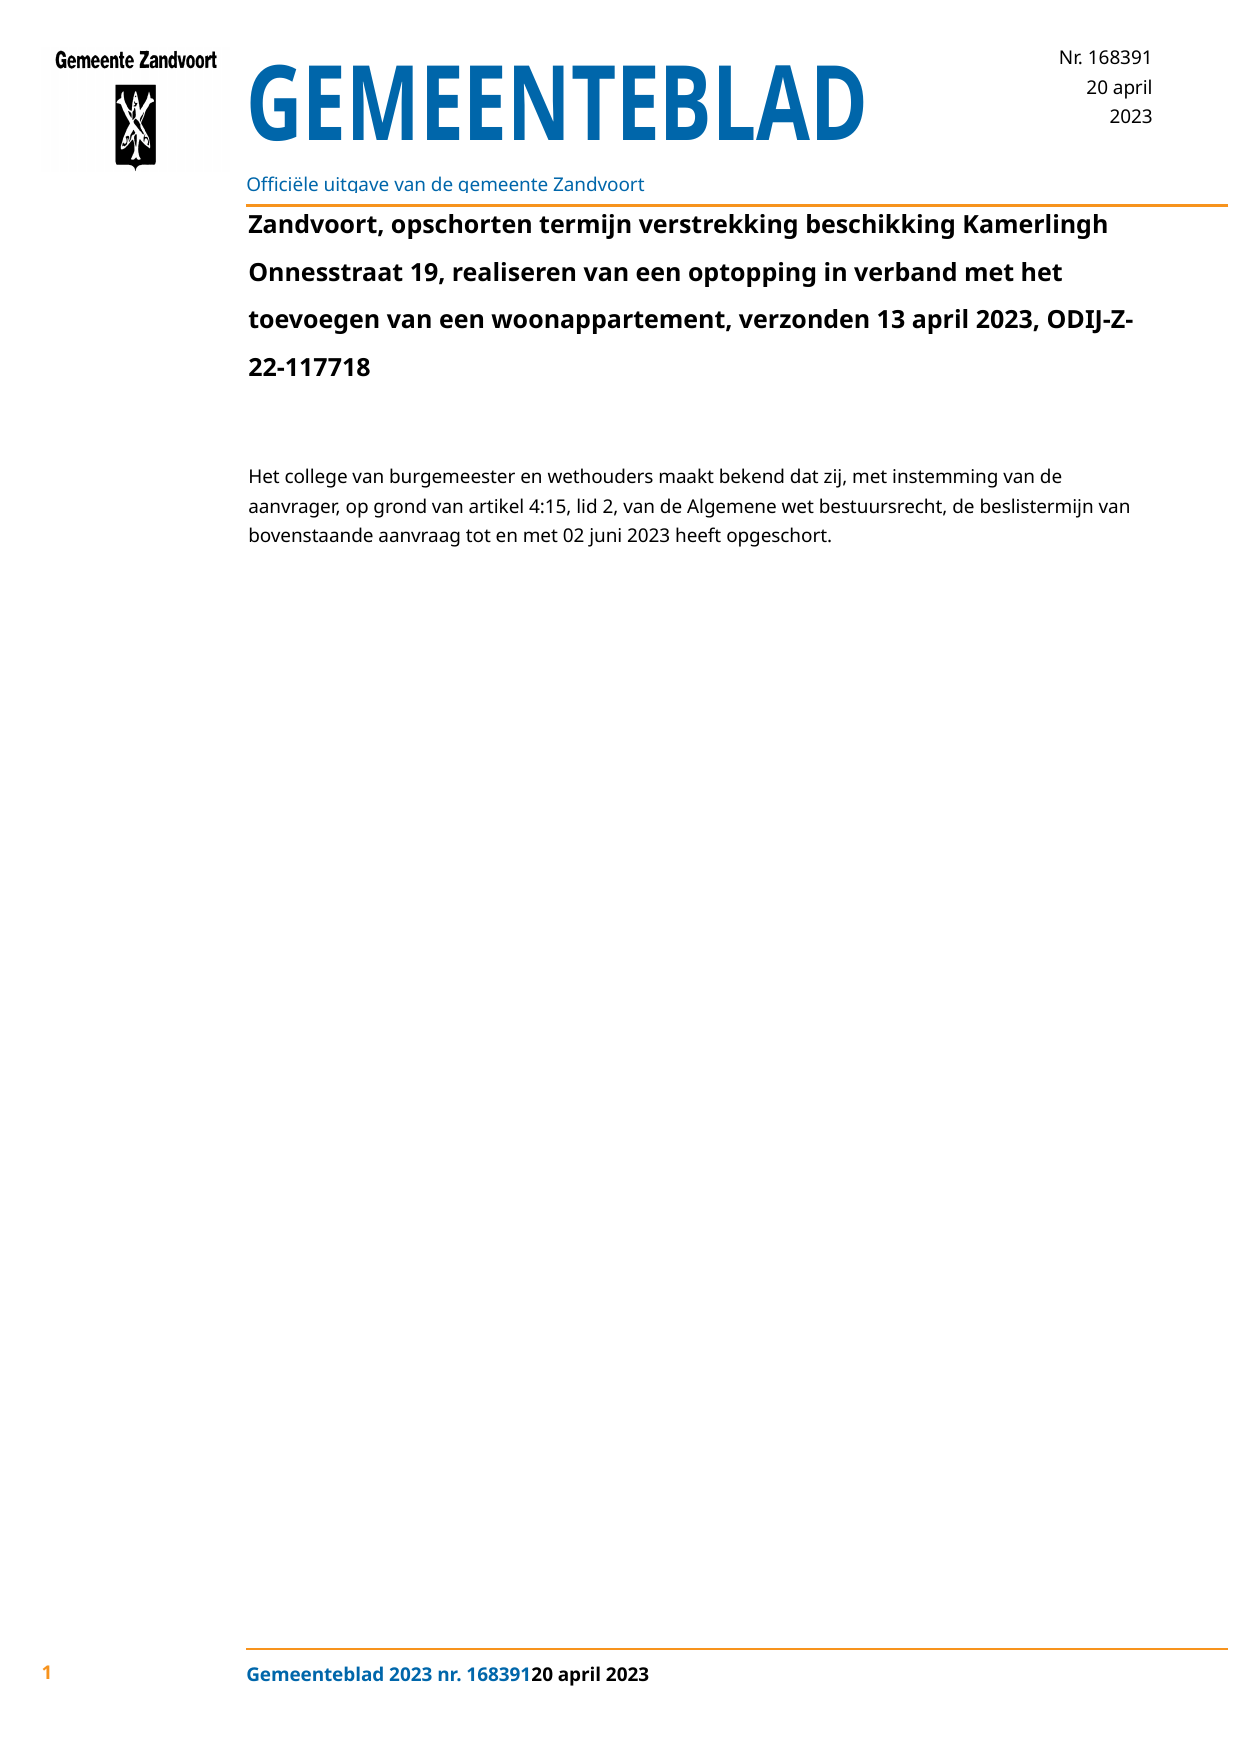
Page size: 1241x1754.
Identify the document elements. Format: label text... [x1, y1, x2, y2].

picture [41, 47, 231, 172]
text Zandvoort, opschorten termijn verstrekking beschikking Kamerlingh Onnesstraat 19, realiseren van een optopping in verband met het toevoegen van een woonappartement, verzonden 13 april 2023, ODIJ-Z-22-117718 [248, 207, 1152, 384]
text Het college van burgemeester en wethouders maakt bekend dat zij, met instemming van de aanvrager, op grond van artikel 4:15, lid 2, van de Algemene wet bestuursrecht, de beslistermijn van bovenstaande aanvraag tot en met 02 juni 2023 heeft opgeschort. [248, 463, 1152, 548]
